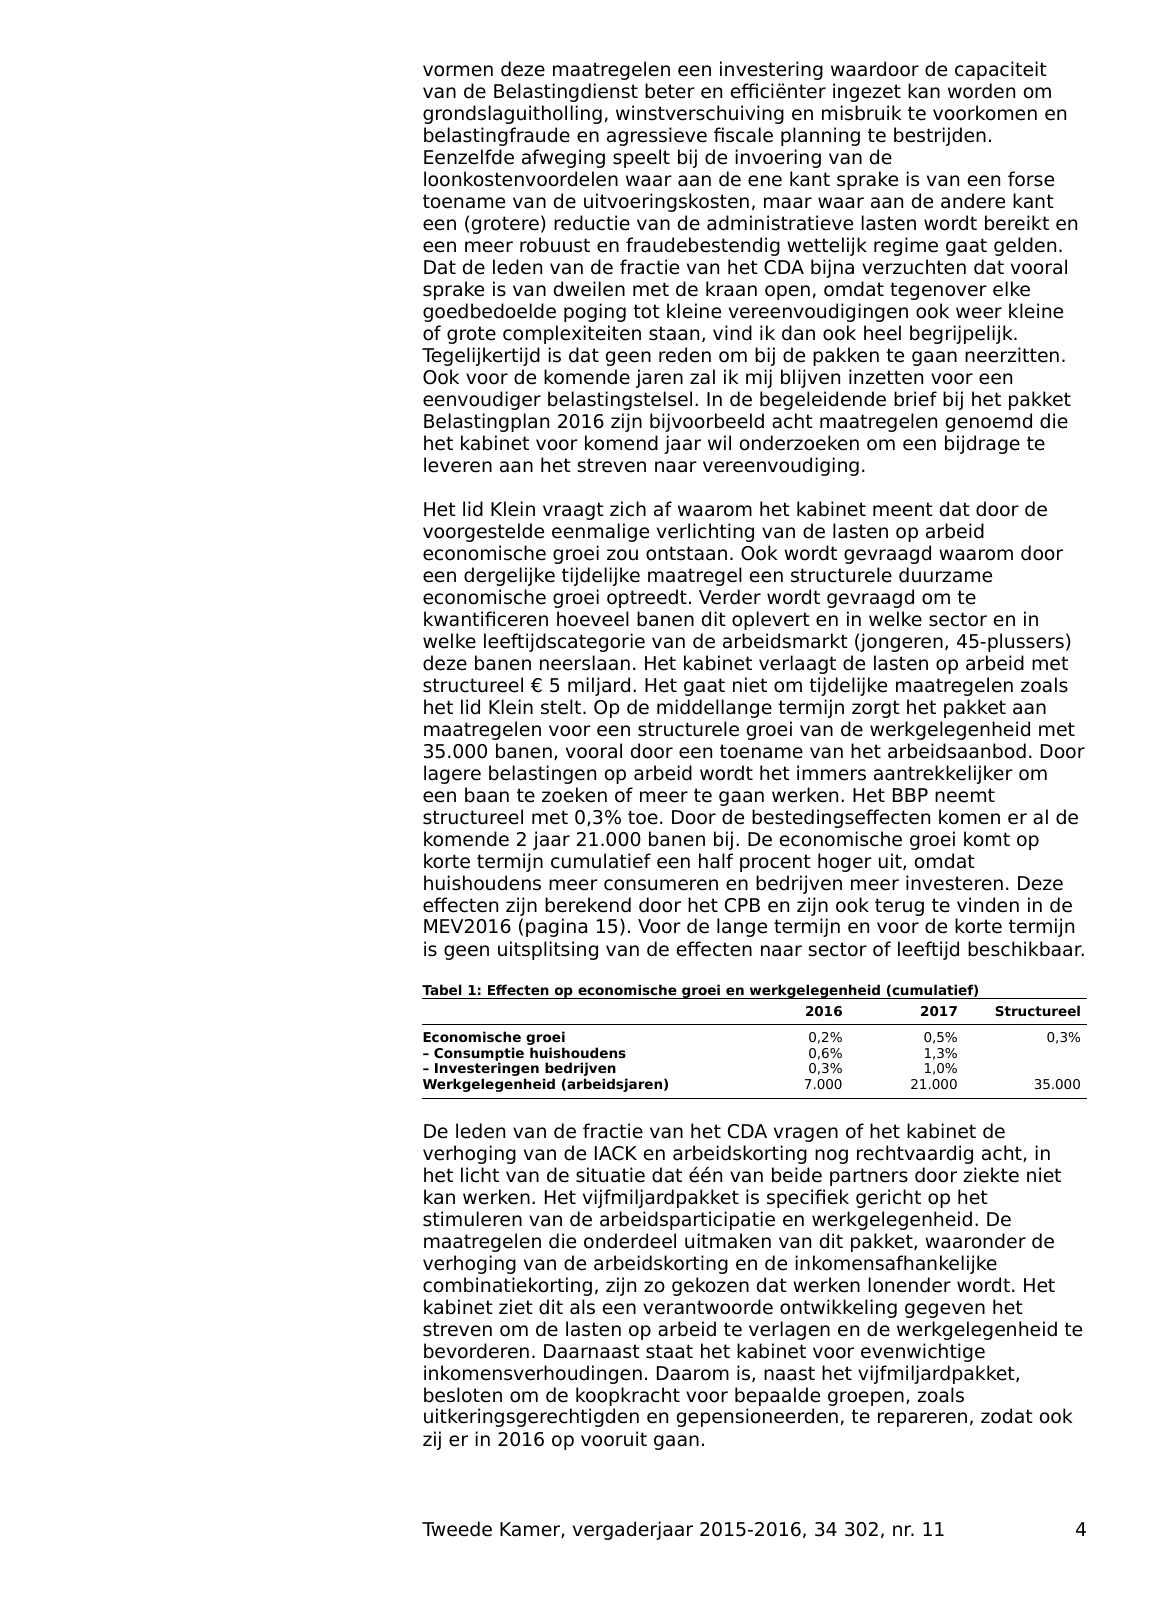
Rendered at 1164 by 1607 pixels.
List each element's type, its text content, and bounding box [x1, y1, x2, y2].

table_cell 0,5% [848, 1025, 963, 1046]
text Dat de leden van de fractie van het CDA bijna verzuchten dat vooral sprake is van dweilen met de kraan open, omdat tegenover elke goedbedoelde poging tot kleine vereenvoudigingen ook weer kleine of grote complexiteiten staan, vind ik dan ook heel begrijpelijk. Tegelijkertijd is dat geen reden om bij de pakken te gaan neerzitten. Ook voor de komende jaren zal ik mij blijven inzetten voor een eenvoudiger belastingstelsel. In de begeleidende brief bij het pakket Belastingplan 2016 zijn bijvoorbeeld acht maatregelen genoemd die het kabinet voor komend jaar wil onderzoeken om een bijdrage te leveren aan het streven naar vereenvoudiging. [422, 257, 1087, 477]
table_cell [964, 1061, 1087, 1077]
table_cell Economische groei [422, 1025, 733, 1046]
table_cell 0,2% [733, 1025, 848, 1046]
table_cell Werkgelegenheid (arbeidsjaren) [422, 1077, 733, 1097]
table_cell – Consumptie huishoudens [422, 1046, 733, 1061]
table_cell 0,6% [733, 1046, 848, 1061]
table_cell 35.000 [964, 1077, 1087, 1097]
text vormen deze maatregelen een investering waardoor de capaciteit van de Belastingdienst beter en efficiënter ingezet kan worden om grondslaguitholling, winstverschuiving en misbruik te voorkomen en belastingfraude en agressieve fiscale planning te bestrijden. Eenzelfde afweging speelt bij de invoering van de loonkostenvoordelen waar aan de ene kant sprake is van een forse toename van de uitvoeringskosten, maar waar aan de andere kant een (grotere) reductie van de administratieve lasten wordt bereikt en een meer robuust en fraudebestendig wettelijk regime gaat gelden. [422, 59, 1087, 257]
text De leden van de fractie van het CDA vragen of het kabinet de verhoging van de IACK en arbeidskorting nog rechtvaardig acht, in het licht van de situatie dat één van beide partners door ziekte niet kan werken. Het vijfmiljardpakket is specifiek gericht op het stimuleren van de arbeidsparticipatie en werkgelegenheid. De maatregelen die onderdeel uitmaken van dit pakket, waaronder de verhoging van de arbeidskorting en de inkomensafhankelijke combinatiekorting, zijn zo gekozen dat werken lonender wordt. Het kabinet ziet dit als een verantwoorde ontwikkeling gegeven het streven om de lasten op arbeid te verlagen en de werkgelegenheid te bevorderen. Daarnaast staat het kabinet voor evenwichtige inkomensverhoudingen. Daarom is, naast het vijfmiljardpakket, besloten om de koopkracht voor bepaalde groepen, zoals uitkeringsgerechtigden en gepensioneerden, te repareren, zodat ook zij er in 2016 op vooruit gaan. [422, 1121, 1087, 1450]
table_cell – Investeringen bedrijven [422, 1061, 733, 1077]
text Het lid Klein vraagt zich af waarom het kabinet meent dat door de voorgestelde eenmalige verlichting van de lasten op arbeid economische groei zou ontstaan. Ook wordt gevraagd waarom door een dergelijke tijdelijke maatregel een structurele duurzame economische groei optreedt. Verder wordt gevraagd om te kwantificeren hoeveel banen dit oplevert en in welke sector en in welke leeftijdscategorie van de arbeidsmarkt (jongeren, 45-plussers) deze banen neerslaan. Het kabinet verlaagt de lasten op arbeid met structureel € 5 miljard. Het gaat niet om tijdelijke maatregelen zoals het lid Klein stelt. Op de middellange termijn zorgt het pakket aan maatregelen voor een structurele groei van de werkgelegenheid met 35.000 banen, vooral door een toename van het arbeidsaanbod. Door lagere belastingen op arbeid wordt het immers aantrekkelijker om een baan te zoeken of meer te gaan werken. Het BBP neemt structureel met 0,3% toe. Door de bestedingseffecten komen er al de komende 2 jaar 21.000 banen bij. De economische groei komt op korte termijn cumulatief een half procent hoger uit, omdat huishoudens meer consumeren en bedrijven meer investeren. Deze effecten zijn berekend door het CPB en zijn ook terug te vinden in de MEV2016 (pagina 15). Voor de lange termijn en voor de korte termijn is geen uitsplitsing van de effecten naar sector of leeftijd beschikbaar. [422, 499, 1087, 960]
table_cell 0,3% [964, 1025, 1087, 1046]
table_cell 0,3% [733, 1061, 848, 1077]
table_cell [964, 1046, 1087, 1061]
table_cell 1,0% [848, 1061, 963, 1077]
table_cell 7.000 [733, 1077, 848, 1097]
table_cell 2016 [733, 999, 848, 1024]
table_cell 1,3% [848, 1046, 963, 1061]
table_cell Structureel [964, 999, 1087, 1024]
table_cell 21.000 [848, 1077, 963, 1097]
table_header Tabel 1: Effecten op economische groei en werkgelegenheid (cumulatief) [422, 982, 1087, 998]
table_cell [422, 999, 733, 1024]
table_cell 2017 [848, 999, 963, 1024]
